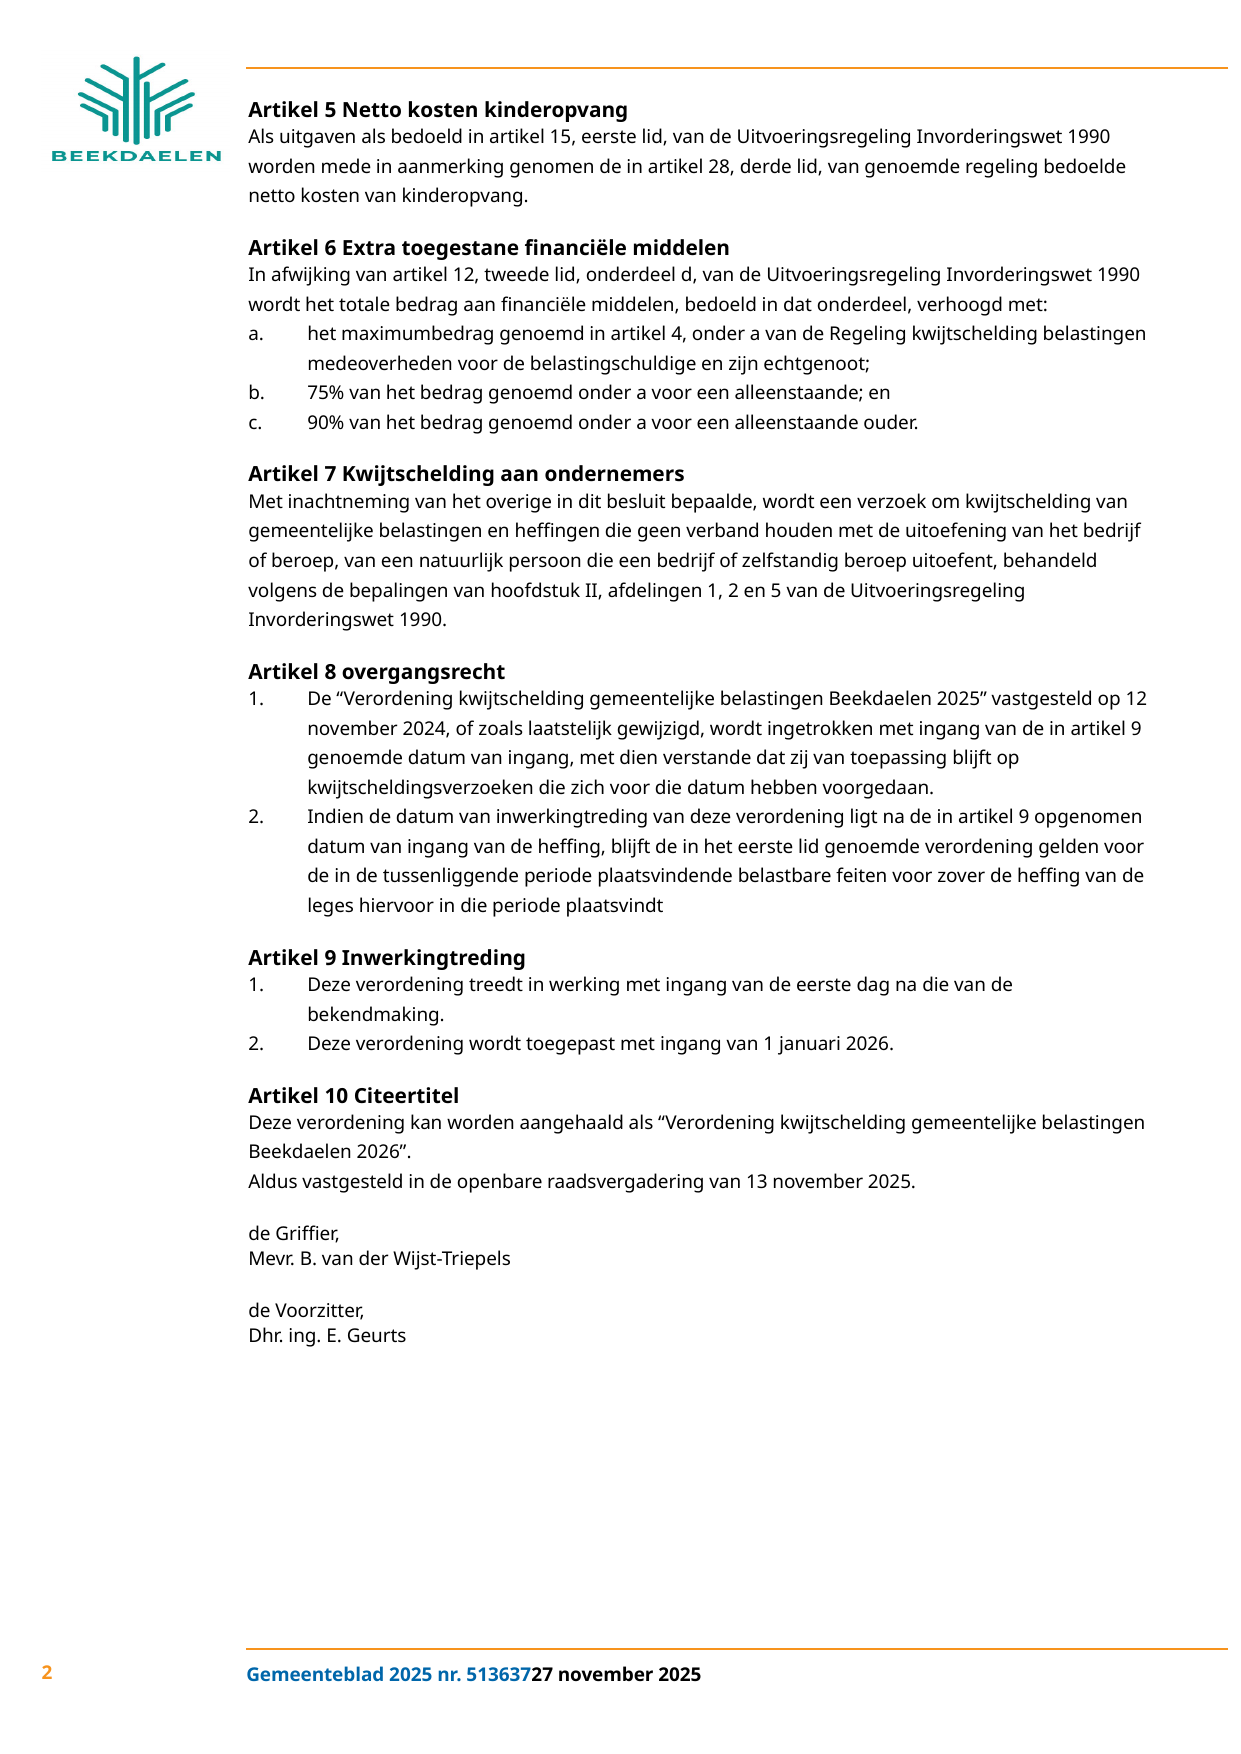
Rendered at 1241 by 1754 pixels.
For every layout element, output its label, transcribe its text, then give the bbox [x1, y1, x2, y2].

text Deze verordening kan worden aangehaald als “Verordening kwijtschelding gemeentelijke belastingen Beekdaelen 2026”. [248, 1109, 1152, 1164]
list het maximumbedrag genoemd in artikel 4, onder a van de Regeling kwijtschelding belastingen medeoverheden voor de belastingschuldige en zijn echtgenoot; [248, 320, 1152, 376]
text Artikel 9 Inwerkingtreding [248, 943, 1152, 971]
text de Voorzitter, [248, 1297, 1152, 1323]
text Artikel 5 Netto kosten kinderopvang [248, 95, 1152, 123]
list 75% van het bedrag genoemd onder a voor een alleenstaande; en [248, 379, 1152, 405]
text Artikel 10 Citeertitel [248, 1081, 1152, 1109]
text Dhr. ing. E. Geurts [248, 1323, 1152, 1348]
text Artikel 6 Extra toegestane financiële middelen [248, 233, 1152, 261]
list De “Verordening kwijtschelding gemeentelijke belastingen Beekdaelen 2025” vastgesteld op 12 november 2024, of zoals laatstelijk gewijzigd, wordt ingetrokken met ingang van de in artikel 9 genoemde datum van ingang, met dien verstande dat zij van toepassing blijft op kwijtscheldingsverzoeken die zich voor die datum hebben voorgedaan. [248, 685, 1152, 800]
text Artikel 7 Kwijtschelding aan ondernemers [248, 459, 1152, 488]
list 90% van het bedrag genoemd onder a voor een alleenstaande ouder. [248, 409, 1152, 435]
text Mevr. B. van der Wijst-Triepels [248, 1246, 1152, 1271]
text de Griffier, [248, 1220, 1152, 1246]
list Deze verordening wordt toegepast met ingang van 1 januari 2026. [248, 1030, 1152, 1056]
text Met inachtneming van het overige in dit besluit bepaalde, wordt een verzoek om kwijtschelding van gemeentelijke belastingen en heffingen die geen verband houden met de uitoefening van het bedrijf of beroep, van een natuurlijk persoon die een bedrijf of zelfstandig beroep uitoefent, behandeld volgens de bepalingen van hoofdstuk II, afdelingen 1, 2 en 5 van de Uitvoeringsregeling Invorderingswet 1990. [248, 488, 1152, 632]
list Deze verordening treedt in werking met ingang van de eerste dag na die van de bekendmaking. [248, 971, 1152, 1026]
text Als uitgaven als bedoeld in artikel 15, eerste lid, van de Uitvoeringsregeling Invorderingswet 1990 worden mede in aanmerking genomen de in artikel 28, derde lid, van genoemde regeling bedoelde netto kosten van kinderopvang. [248, 123, 1152, 208]
list Indien de datum van inwerkingtreding van deze verordening ligt na de in artikel 9 opgenomen datum van ingang van de heffing, blijft de in het eerste lid genoemde verordening gelden voor de in de tussenliggende periode plaatsvindende belastbare feiten voor zover de heffing van de leges hiervoor in die periode plaatsvindt [248, 803, 1152, 918]
text Artikel 8 overgangsrecht [248, 657, 1152, 685]
picture [41, 47, 231, 172]
text In afwijking van artikel 12, tweede lid, onderdeel d, van de Uitvoeringsregeling Invorderingswet 1990 wordt het totale bedrag aan financiële middelen, bedoeld in dat onderdeel, verhoogd met: [248, 261, 1152, 317]
text Aldus vastgesteld in de openbare raadsvergadering van 13 november 2025. [248, 1168, 1152, 1194]
